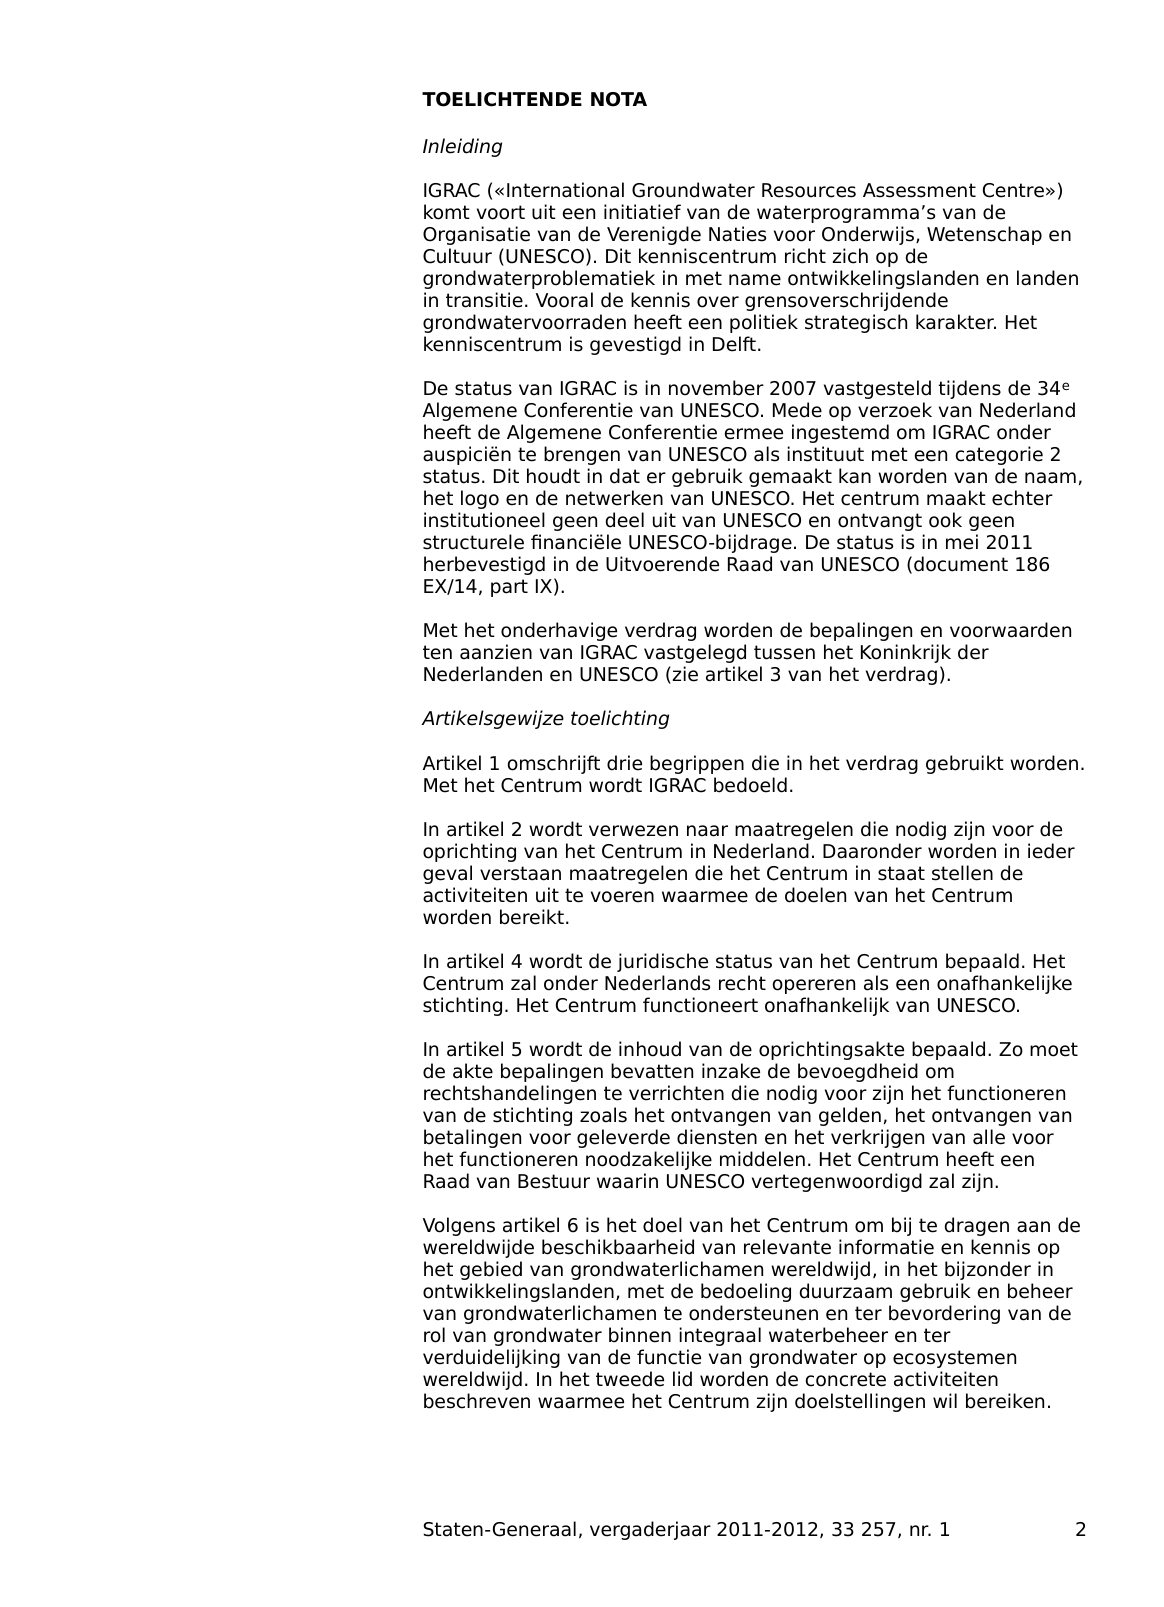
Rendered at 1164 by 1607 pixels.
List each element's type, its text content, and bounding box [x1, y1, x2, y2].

text Artikel 1 omschrijft drie begrippen die in het verdrag gebruikt worden. Met het Centrum wordt IGRAC bedoeld. [422, 752, 1087, 796]
text IGRAC («International Groundwater Resources Assessment Centre») komt voort uit een initiatief van de waterprogramma’s van de Organisatie van de Verenigde Naties voor Onderwijs, Wetenschap en Cultuur (UNESCO). Dit kenniscentrum richt zich op de grondwaterproblematiek in met name ontwikkelingslanden en landen in transitie. Vooral de kennis over grensoverschrijdende grondwatervoorraden heeft een politiek strategisch karakter. Het kenniscentrum is gevestigd in Delft. [422, 180, 1087, 356]
subtitle Artikelsgewijze toelichting [422, 708, 1087, 730]
text In artikel 2 wordt verwezen naar maatregelen die nodig zijn voor de oprichting van het Centrum in Nederland. Daaronder worden in ieder geval verstaan maatregelen die het Centrum in staat stellen de activiteiten uit te voeren waarmee de doelen van het Centrum worden bereikt. [422, 819, 1087, 928]
text Met het onderhavige verdrag worden de bepalingen en voorwaarden ten aanzien van IGRAC vastgelegd tussen het Koninkrijk der Nederlanden en UNESCO (zie artikel 3 van het verdrag). [422, 620, 1087, 686]
text De status van IGRAC is in november 2007 vastgesteld tijdens de 34e Algemene Conferentie van UNESCO. Mede op verzoek van Nederland heeft de Algemene Conferentie ermee ingestemd om IGRAC onder auspiciën te brengen van UNESCO als instituut met een categorie 2 status. Dit houdt in dat er gebruik gemaakt kan worden van de naam, het logo en de netwerken van UNESCO. Het centrum maakt echter institutioneel geen deel uit van UNESCO en ontvangt ook geen structurele financiële UNESCO-bijdrage. De status is in mei 2011 herbevestigd in de Uitvoerende Raad van UNESCO (document 186 EX/14, part IX). [422, 378, 1087, 598]
text Volgens artikel 6 is het doel van het Centrum om bij te dragen aan de wereldwijde beschikbaarheid van relevante informatie en kennis op het gebied van grondwaterlichamen wereldwijd, in het bijzonder in ontwikkelingslanden, met de bedoeling duurzaam gebruik en beheer van grondwaterlichamen te ondersteunen en ter bevordering van de rol van grondwater binnen integraal waterbeheer en ter verduidelijking van de functie van grondwater op ecosystemen wereldwijd. In het tweede lid worden de concrete activiteiten beschreven waarmee het Centrum zijn doelstellingen wil bereiken. [422, 1215, 1087, 1413]
subtitle Inleiding [422, 136, 1087, 158]
text In artikel 4 wordt de juridische status van het Centrum bepaald. Het Centrum zal onder Nederlands recht opereren als een onafhankelijke stichting. Het Centrum functioneert onafhankelijk van UNESCO. [422, 951, 1087, 1017]
text In artikel 5 wordt de inhoud van de oprichtingsakte bepaald. Zo moet de akte bepalingen bevatten inzake de bevoegdheid om rechtshandelingen te verrichten die nodig voor zijn het functioneren van de stichting zoals het ontvangen van gelden, het ontvangen van betalingen voor geleverde diensten en het verkrijgen van alle voor het functioneren noodzakelijke middelen. Het Centrum heeft een Raad van Bestuur waarin UNESCO vertegenwoordigd zal zijn. [422, 1039, 1087, 1193]
subtitle TOELICHTENDE NOTA [422, 89, 1087, 111]
